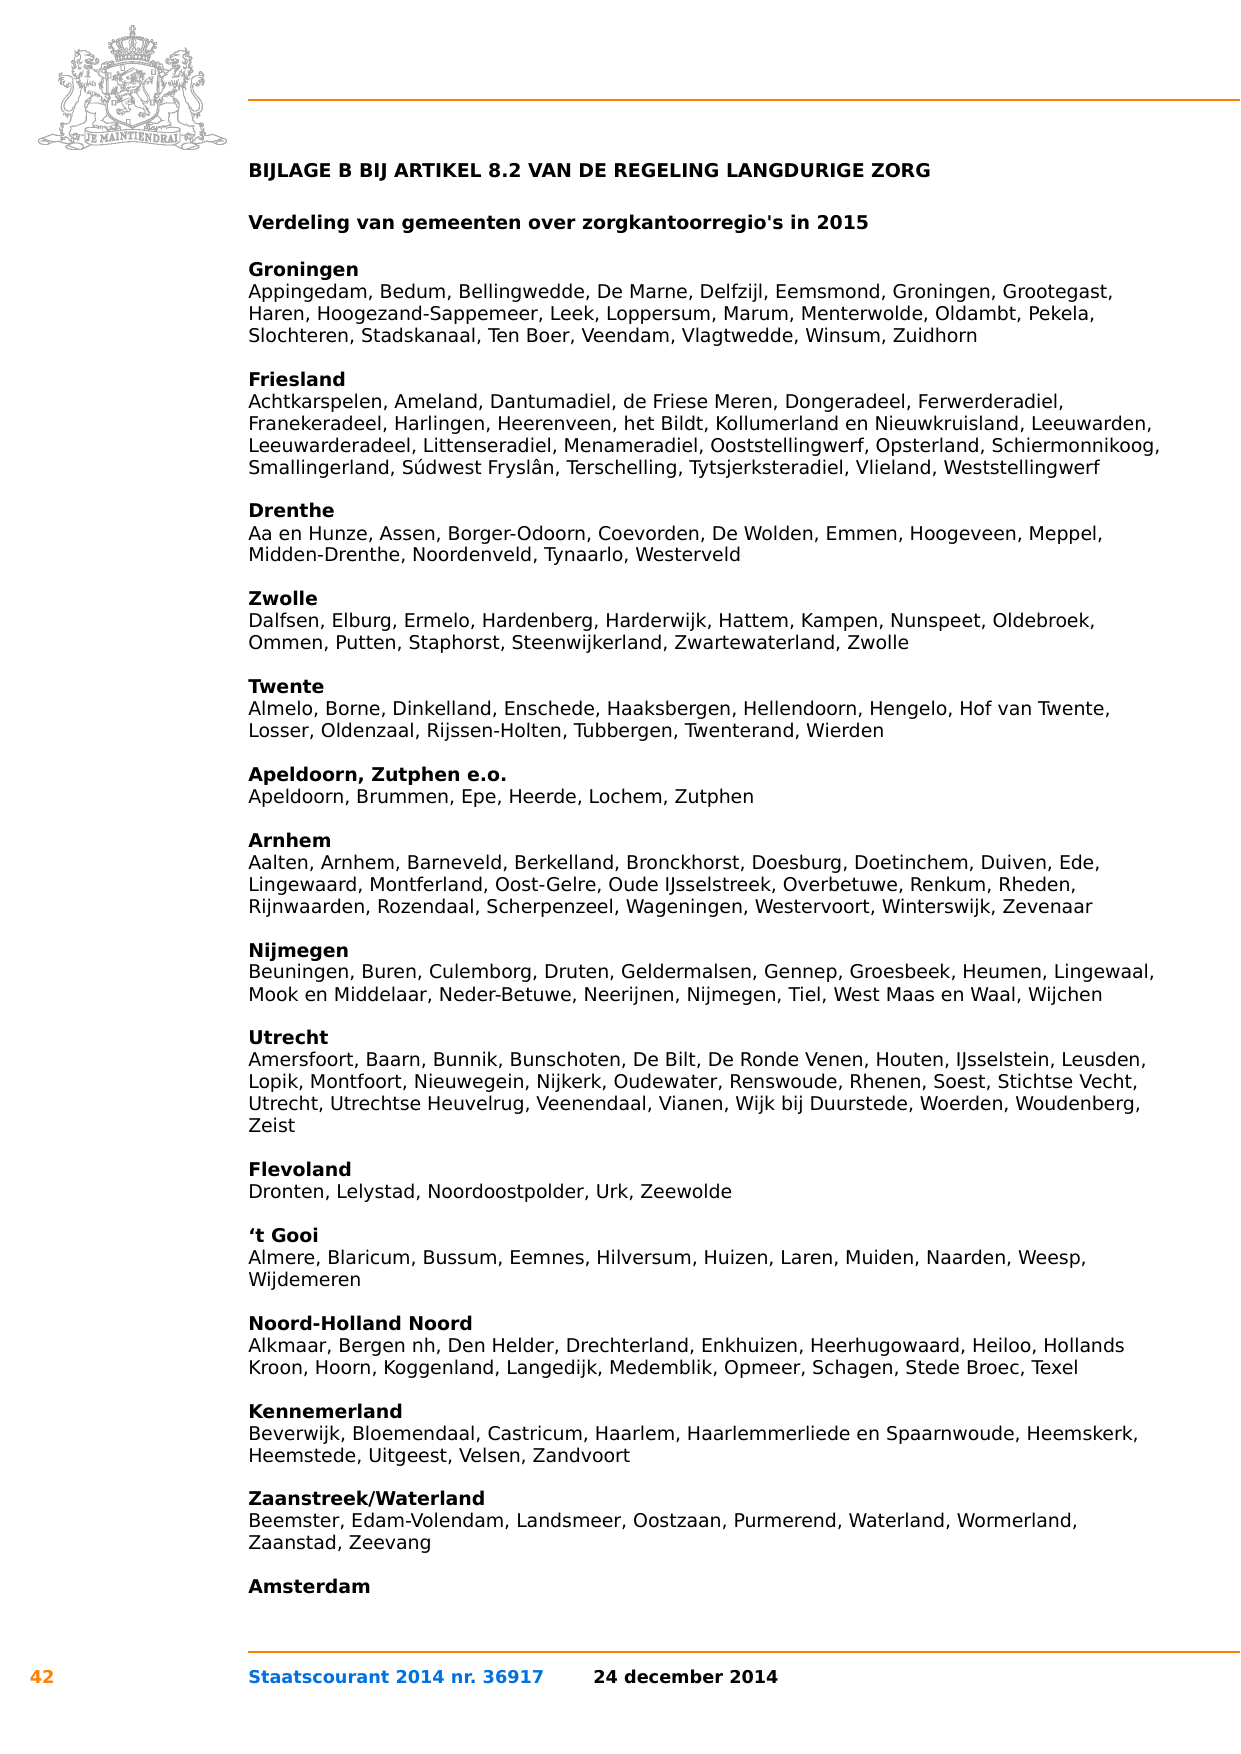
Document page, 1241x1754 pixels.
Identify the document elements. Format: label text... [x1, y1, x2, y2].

text Dalfsen, Elburg, Ermelo, Hardenberg, Harderwijk, Hattem, Kampen, Nunspeet, Oldebroek, Ommen, Putten, Staphorst, Steenwijkerland, Zwartewaterland, Zwolle [248, 610, 1163, 654]
text Utrecht [248, 1027, 1163, 1049]
text Flevoland [248, 1159, 1163, 1181]
text Noord-Holland Noord [248, 1313, 1163, 1335]
text Almelo, Borne, Dinkelland, Enschede, Haaksbergen, Hellendoorn, Hengelo, Hof van Twente, Losser, Oldenzaal, Rijssen-Holten, Tubbergen, Twenterand, Wierden [248, 698, 1163, 742]
text Dronten, Lelystad, Noordoostpolder, Urk, Zeewolde [248, 1181, 1163, 1203]
text Beuningen, Buren, Culemborg, Druten, Geldermalsen, Gennep, Groesbeek, Heumen, Lingewaal, Mook en Middelaar, Neder-Betuwe, Neerijnen, Nijmegen, Tiel, West Maas en Waal, Wijchen [248, 961, 1163, 1005]
text Apeldoorn, Brummen, Epe, Heerde, Lochem, Zutphen [248, 786, 1163, 808]
text Zaanstreek/Waterland [248, 1488, 1163, 1510]
text Beemster, Edam-Volendam, Landsmeer, Oostzaan, Purmerend, Waterland, Wormerland, Zaanstad, Zeevang [248, 1510, 1163, 1554]
text Apeldoorn, Zutphen e.o. [248, 764, 1163, 786]
text Drenthe [248, 500, 1163, 522]
picture [38, 25, 227, 150]
text Achtkarspelen, Ameland, Dantumadiel, de Friese Meren, Dongeradeel, Ferwerderadiel, Franekeradeel, Harlingen, Heerenveen, het Bildt, Kollumerland en Nieuwkruisland, Leeuwarden, Leeuwarderadeel, Littenseradiel, Menameradiel, Ooststellingwerf, Opsterland, Schiermonnikoog, Smallingerland, Súdwest Fryslân, Terschelling, Tytsjerksteradiel, Vlieland, Weststellingwerf [248, 391, 1163, 478]
text Groningen [248, 259, 1163, 281]
text ‘t Gooi [248, 1225, 1163, 1247]
text Amersfoort, Baarn, Bunnik, Bunschoten, De Bilt, De Ronde Venen, Houten, IJsselstein, Leusden, Lopik, Montfoort, Nieuwegein, Nijkerk, Oudewater, Renswoude, Rhenen, Soest, Stichtse Vecht, Utrecht, Utrechtse Heuvelrug, Veenendaal, Vianen, Wijk bij Duurstede, Woerden, Woudenberg, Zeist [248, 1049, 1163, 1137]
text Aalten, Arnhem, Barneveld, Berkelland, Bronckhorst, Doesburg, Doetinchem, Duiven, Ede, Lingewaard, Montferland, Oost-Gelre, Oude IJsselstreek, Overbetuwe, Renkum, Rheden, Rijnwaarden, Rozendaal, Scherpenzeel, Wageningen, Westervoort, Winterswijk, Zevenaar [248, 852, 1163, 918]
text Alkmaar, Bergen nh, Den Helder, Drechterland, Enkhuizen, Heerhugowaard, Heiloo, Hollands Kroon, Hoorn, Koggenland, Langedijk, Medemblik, Opmeer, Schagen, Stede Broec, Texel [248, 1335, 1163, 1379]
text Friesland [248, 369, 1163, 391]
text Twente [248, 676, 1163, 698]
subtitle Verdeling van gemeenten over zorgkantoorregio's in 2015 [248, 212, 1163, 234]
text Almere, Blaricum, Bussum, Eemnes, Hilversum, Huizen, Laren, Muiden, Naarden, Weesp, Wijdemeren [248, 1247, 1163, 1291]
text Nijmegen [248, 939, 1163, 961]
text Zwolle [248, 588, 1163, 610]
subtitle BIJLAGE B BIJ ARTIKEL 8.2 VAN DE REGELING LANGDURIGE ZORG [248, 160, 1163, 182]
text Amsterdam [248, 1576, 1163, 1598]
text Arnhem [248, 830, 1163, 852]
text Appingedam, Bedum, Bellingwedde, De Marne, Delfzijl, Eemsmond, Groningen, Grootegast, Haren, Hoogezand-Sappemeer, Leek, Loppersum, Marum, Menterwolde, Oldambt, Pekela, Slochteren, Stadskanaal, Ten Boer, Veendam, Vlagtwedde, Winsum, Zuidhorn [248, 281, 1163, 347]
text Kennemerland [248, 1401, 1163, 1422]
text Beverwijk, Bloemendaal, Castricum, Haarlem, Haarlemmerliede en Spaarnwoude, Heemskerk, Heemstede, Uitgeest, Velsen, Zandvoort [248, 1422, 1163, 1466]
text Aa en Hunze, Assen, Borger-Odoorn, Coevorden, De Wolden, Emmen, Hoogeveen, Meppel, Midden-Drenthe, Noordenveld, Tynaarlo, Westerveld [248, 522, 1163, 566]
